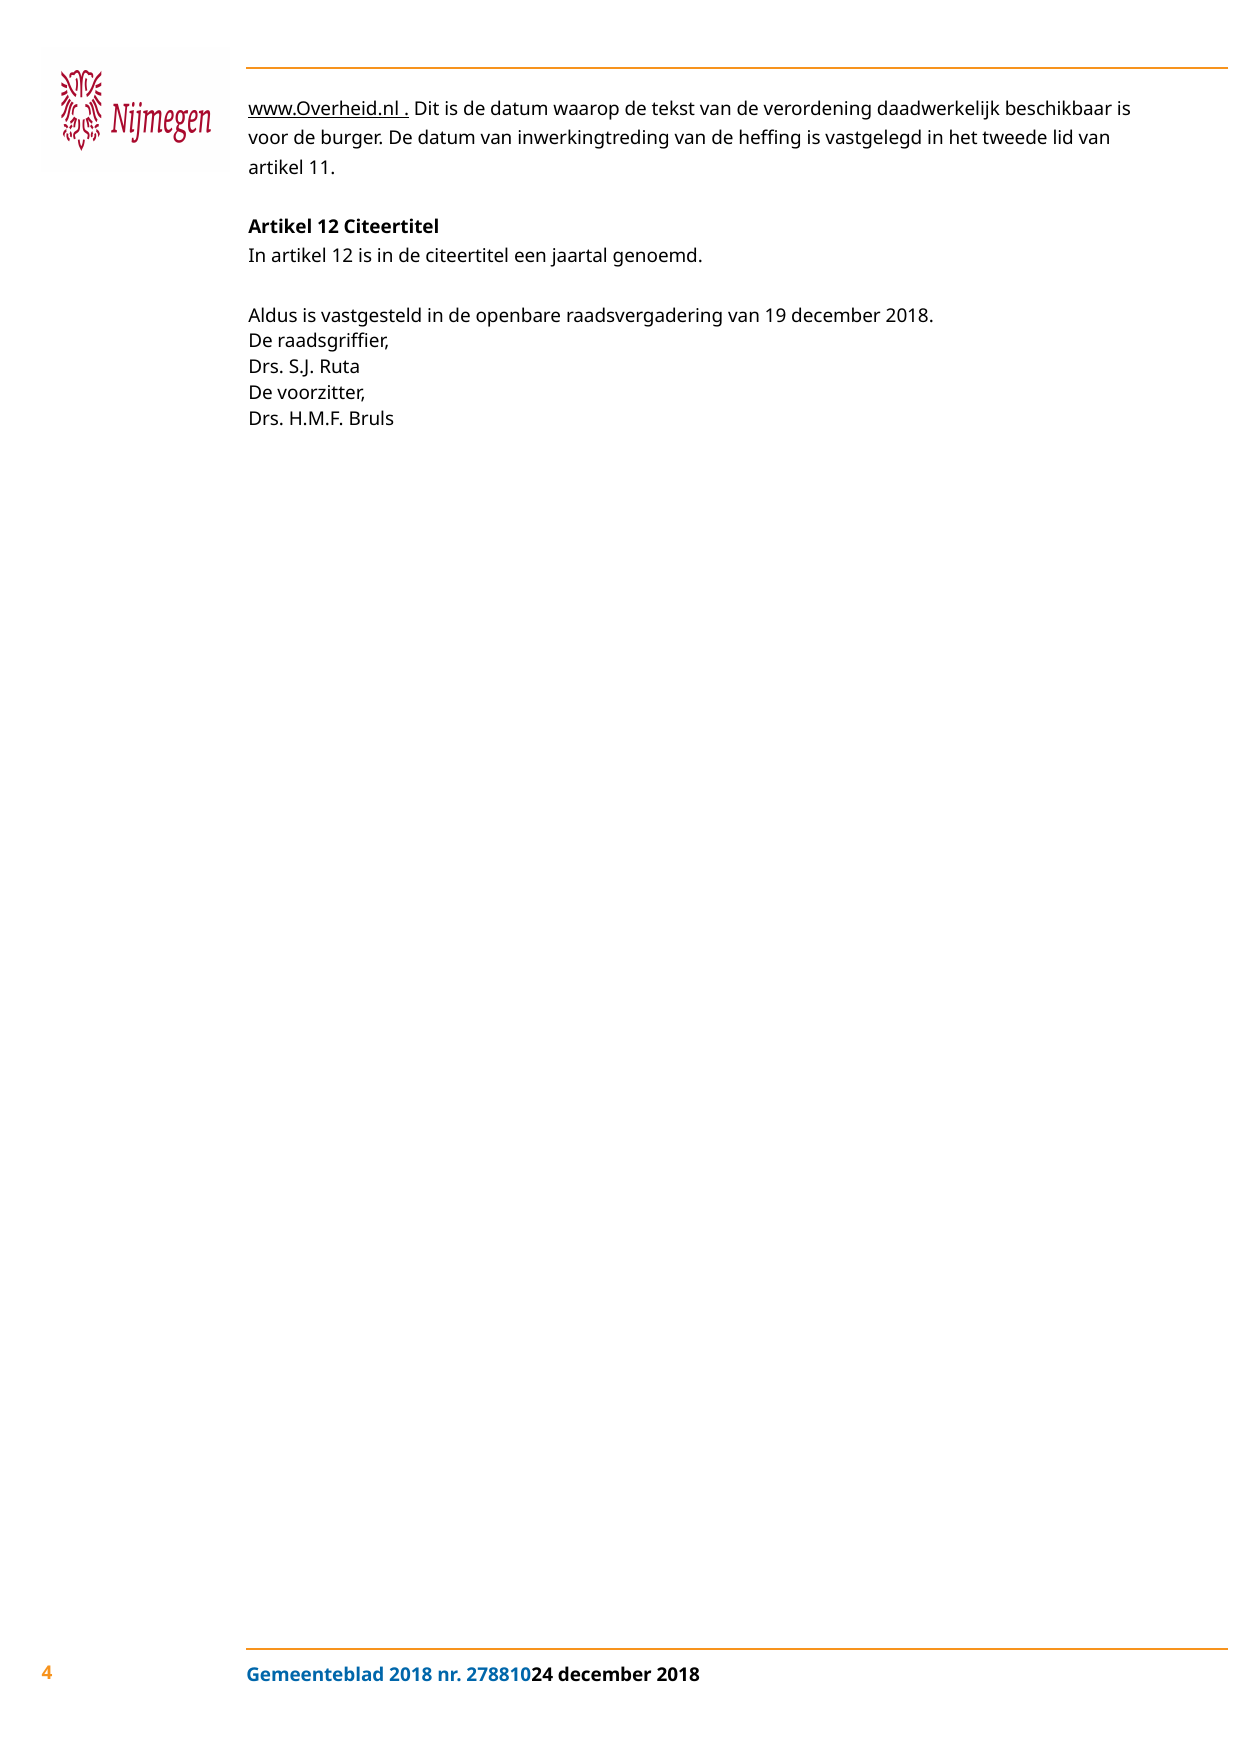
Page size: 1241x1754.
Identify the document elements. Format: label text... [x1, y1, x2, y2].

text Aldus is vastgesteld in de openbare raadsvergadering van 19 december 2018. [248, 302, 1152, 328]
text De raadsgriffier, [248, 328, 1152, 353]
text Drs. S.J. Ruta [248, 353, 1152, 379]
text De voorzitter, [248, 379, 1152, 405]
text In artikel 12 is in de citeertitel een jaartal genoemd. [248, 243, 1152, 268]
picture [41, 47, 231, 172]
text Artikel 12 Citeertitel [248, 213, 1152, 239]
text www.Overheid.nl . Dit is de datum waarop de tekst van de verordening daadwerkelijk beschikbaar is voor de burger. De datum van inwerkingtreding van de heffing is vastgelegd in het tweede lid van artikel 11. [248, 95, 1152, 180]
text Drs. H.M.F. Bruls [248, 405, 1152, 431]
